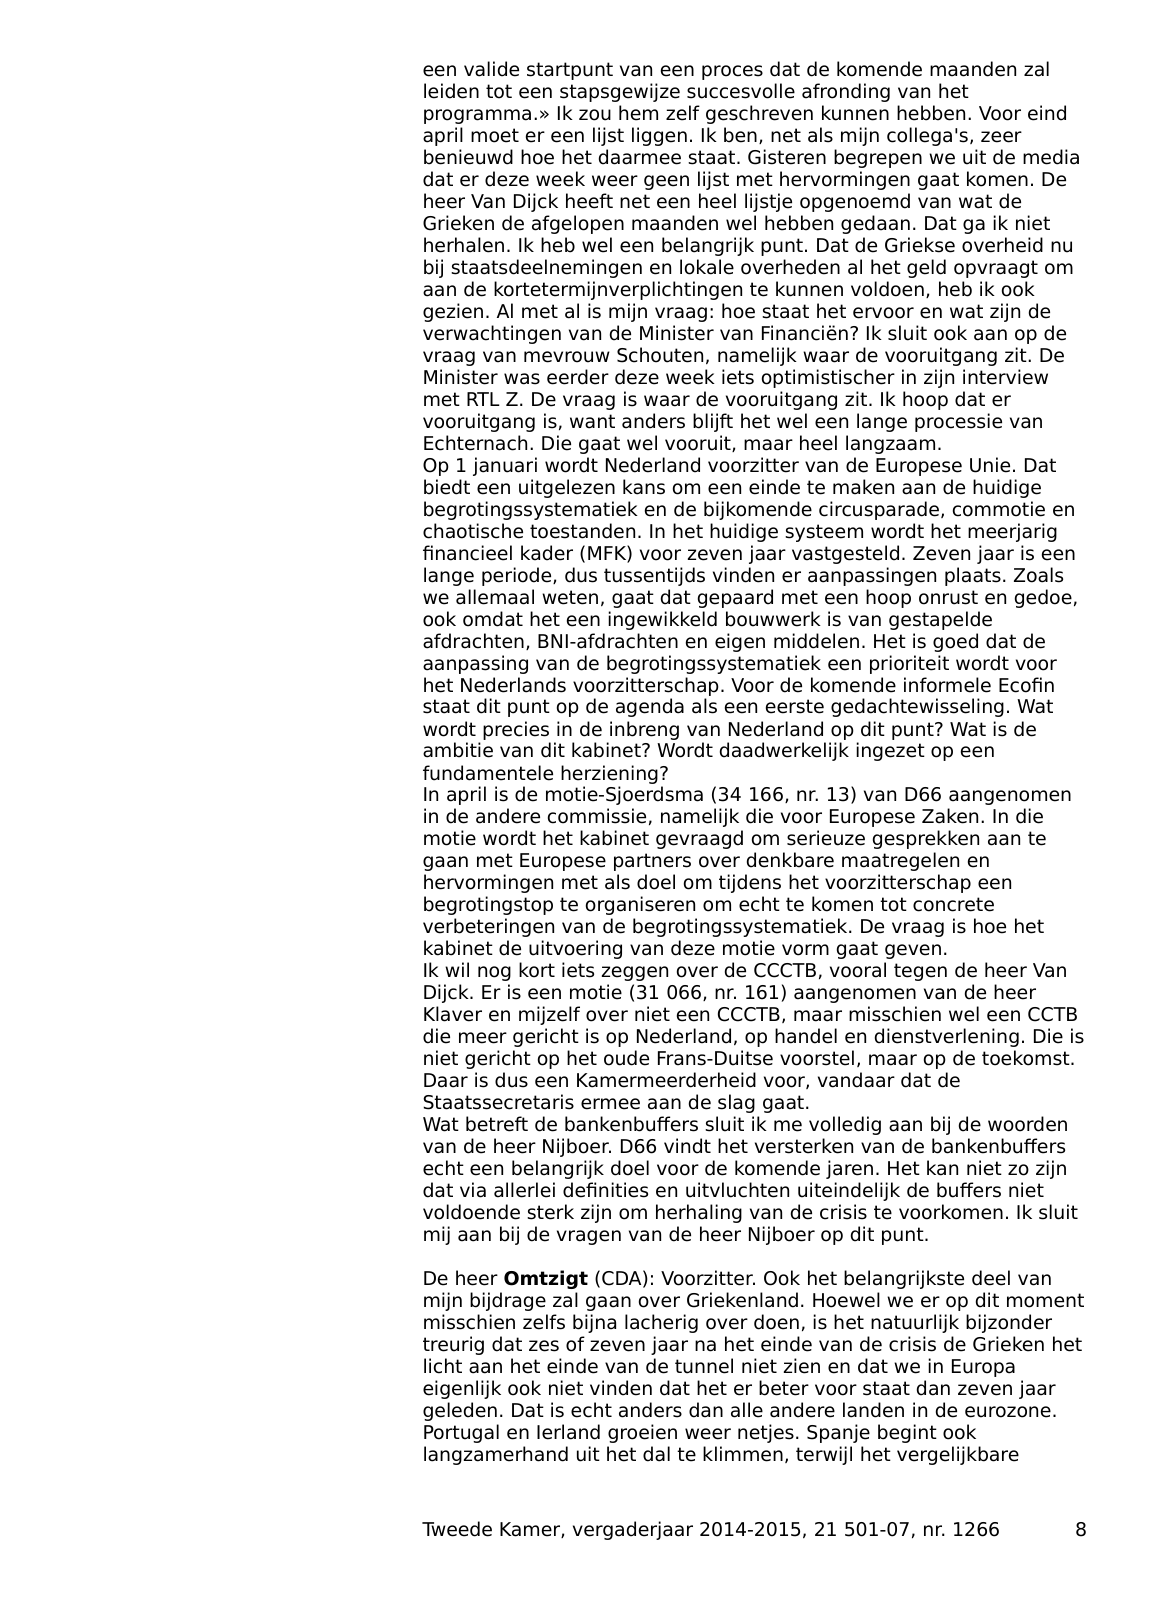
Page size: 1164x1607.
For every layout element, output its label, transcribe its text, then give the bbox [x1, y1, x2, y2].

text een valide startpunt van een proces dat de komende maanden zal leiden tot een stapsgewijze succesvolle afronding van het programma.» Ik zou hem zelf geschreven kunnen hebben. Voor eind april moet er een lijst liggen. Ik ben, net als mijn collega's, zeer benieuwd hoe het daarmee staat. Gisteren begrepen we uit de media dat er deze week weer geen lijst met hervormingen gaat komen. De heer Van Dijck heeft net een heel lijstje opgenoemd van wat de Grieken de afgelopen maanden wel hebben gedaan. Dat ga ik niet herhalen. Ik heb wel een belangrijk punt. Dat de Griekse overheid nu bij staatsdeelnemingen en lokale overheden al het geld opvraagt om aan de kortetermijnverplichtingen te kunnen voldoen, heb ik ook gezien. Al met al is mijn vraag: hoe staat het ervoor en wat zijn de verwachtingen van de Minister van Financiën? Ik sluit ook aan op de vraag van mevrouw Schouten, namelijk waar de vooruitgang zit. De Minister was eerder deze week iets optimistischer in zijn interview met RTL Z. De vraag is waar de vooruitgang zit. Ik hoop dat er vooruitgang is, want anders blijft het wel een lange processie van Echternach. Die gaat wel vooruit, maar heel langzaam. [422, 59, 1087, 455]
text In april is de motie-Sjoerdsma (34 166, nr. 13) van D66 aangenomen in de andere commissie, namelijk die voor Europese Zaken. In die motie wordt het kabinet gevraagd om serieuze gesprekken aan te gaan met Europese partners over denkbare maatregelen en hervormingen met als doel om tijdens het voorzitterschap een begrotingstop te organiseren om echt te komen tot concrete verbeteringen van de begrotingssystematiek. De vraag is hoe het kabinet de uitvoering van deze motie vorm gaat geven. [422, 784, 1087, 960]
text Op 1 januari wordt Nederland voorzitter van de Europese Unie. Dat biedt een uitgelezen kans om een einde te maken aan de huidige begrotingssystematiek en de bijkomende circusparade, commotie en chaotische toestanden. In het huidige systeem wordt het meerjarig financieel kader (MFK) voor zeven jaar vastgesteld. Zeven jaar is een lange periode, dus tussentijds vinden er aanpassingen plaats. Zoals we allemaal weten, gaat dat gepaard met een hoop onrust en gedoe, ook omdat het een ingewikkeld bouwwerk is van gestapelde afdrachten, BNI-afdrachten en eigen middelen. Het is goed dat de aanpassing van de begrotingssystematiek een prioriteit wordt voor het Nederlands voorzitterschap. Voor de komende informele Ecofin staat dit punt op de agenda als een eerste gedachtewisseling. Wat wordt precies in de inbreng van Nederland op dit punt? Wat is de ambitie van dit kabinet? Wordt daadwerkelijk ingezet op een fundamentele herziening? [422, 455, 1087, 784]
text Ik wil nog kort iets zeggen over de CCCTB, vooral tegen de heer Van Dijck. Er is een motie (31 066, nr. 161) aangenomen van de heer Klaver en mijzelf over niet een CCCTB, maar misschien wel een CCTB die meer gericht is op Nederland, op handel en dienstverlening. Die is niet gericht op het oude Frans-Duitse voorstel, maar op de toekomst. Daar is dus een Kamermeerderheid voor, vandaar dat de Staatssecretaris ermee aan de slag gaat. [422, 960, 1087, 1114]
text De heer Omtzigt (CDA): Voorzitter. Ook het belangrijkste deel van mijn bijdrage zal gaan over Griekenland. Hoewel we er op dit moment misschien zelfs bijna lacherig over doen, is het natuurlijk bijzonder treurig dat zes of zeven jaar na het einde van de crisis de Grieken het licht aan het einde van de tunnel niet zien en dat we in Europa eigenlijk ook niet vinden dat het er beter voor staat dan zeven jaar geleden. Dat is echt anders dan alle andere landen in de eurozone. Portugal en Ierland groeien weer netjes. Spanje begint ook langzamerhand uit het dal te klimmen, terwijl het vergelijkbare [422, 1268, 1087, 1466]
text Wat betreft de bankenbuffers sluit ik me volledig aan bij de woorden van de heer Nijboer. D66 vindt het versterken van de bankenbuffers echt een belangrijk doel voor de komende jaren. Het kan niet zo zijn dat via allerlei definities en uitvluchten uiteindelijk de buffers niet voldoende sterk zijn om herhaling van de crisis te voorkomen. Ik sluit mij aan bij de vragen van de heer Nijboer op dit punt. [422, 1114, 1087, 1246]
